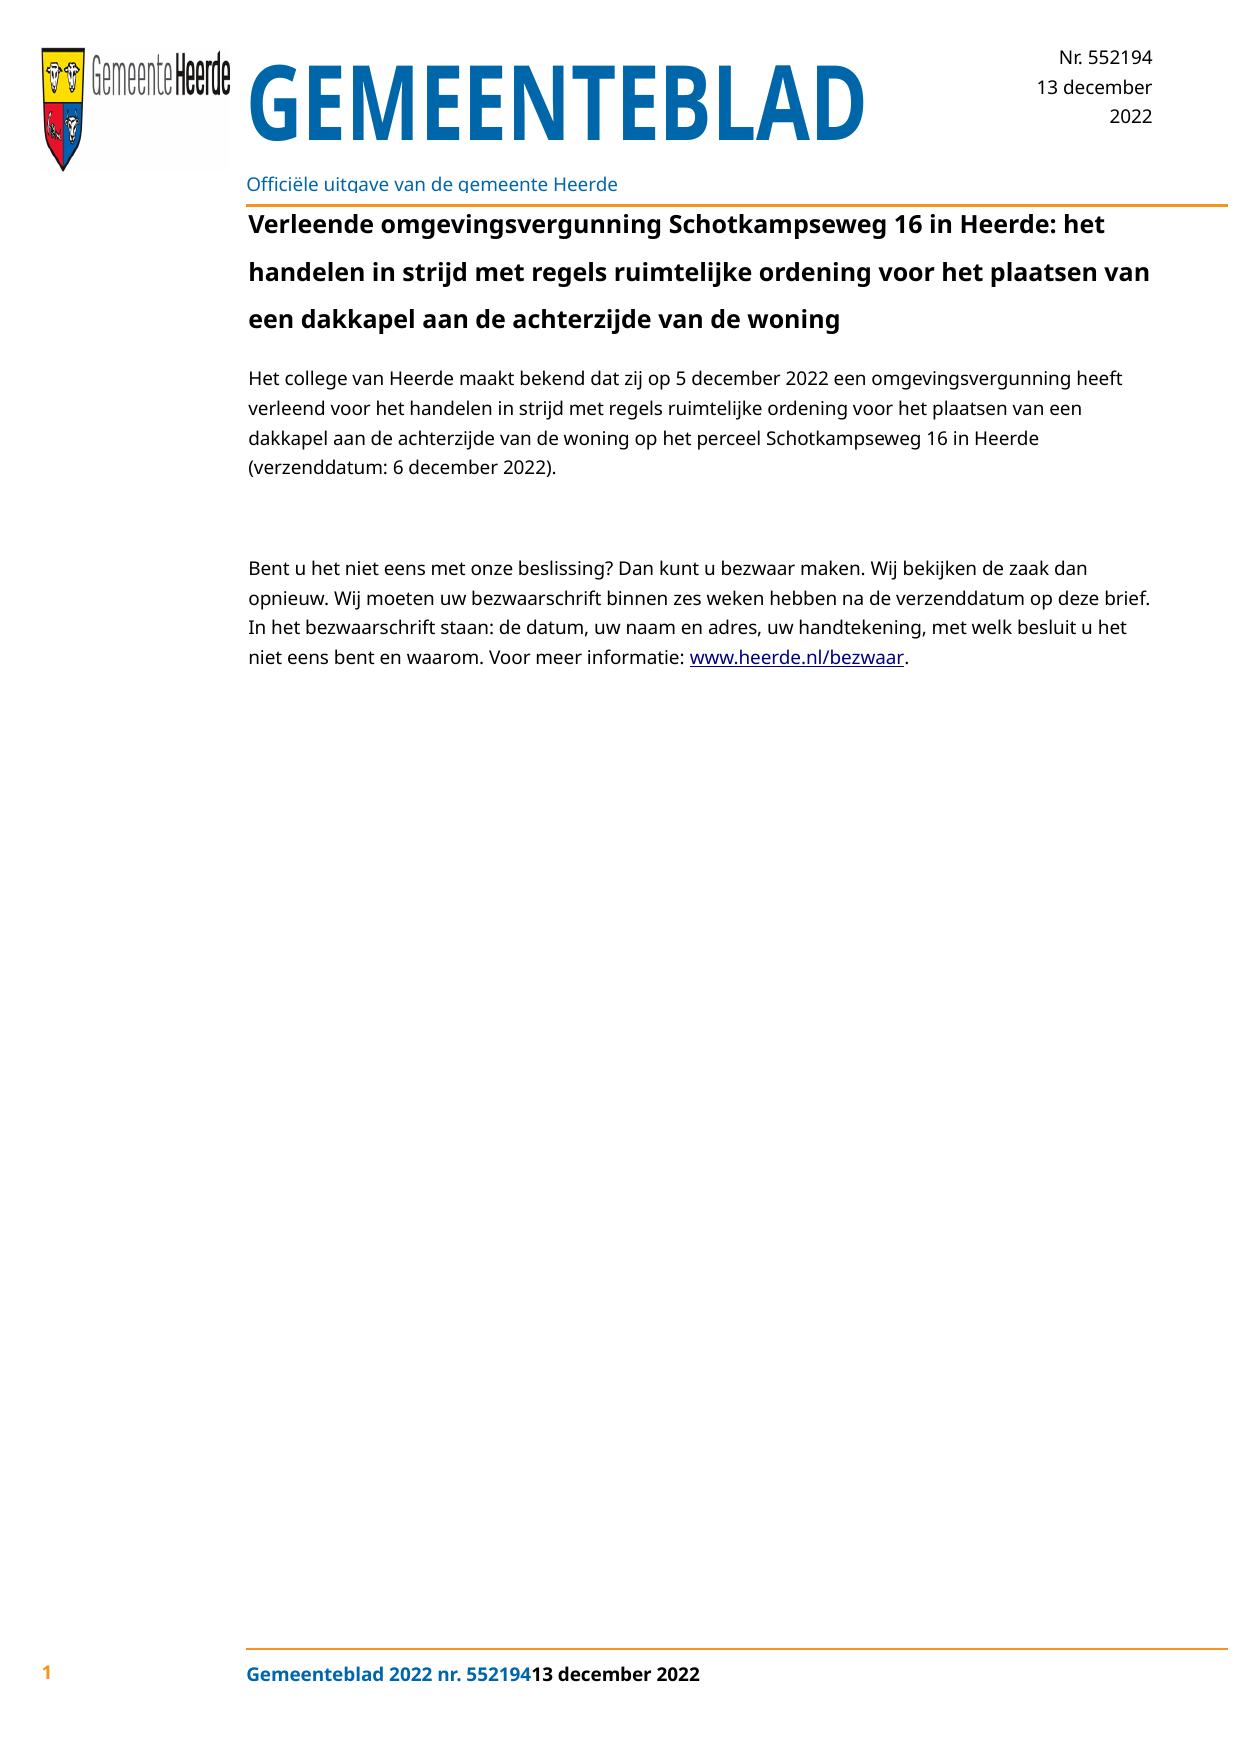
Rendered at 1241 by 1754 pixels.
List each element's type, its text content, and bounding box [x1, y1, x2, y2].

picture [41, 47, 231, 172]
text Verleende omgevingsvergunning Schotkampseweg 16 in Heerde: het handelen in strijd met regels ruimtelijke ordening voor het plaatsen van een dakkapel aan de achterzijde van de woning [248, 207, 1152, 336]
text Het college van Heerde maakt bekend dat zij op 5 december 2022 een omgevingsvergunning heeft verleend voor het handelen in strijd met regels ruimtelijke ordening voor het plaatsen van een dakkapel aan de achterzijde van de woning op het perceel Schotkampseweg 16 in Heerde (verzenddatum: 6 december 2022). [248, 366, 1152, 480]
text Bent u het niet eens met onze beslissing? Dan kunt u bezwaar maken. Wij bekijken de zaak dan opnieuw. Wij moeten uw bezwaarschrift binnen zes weken hebben na de verzenddatum op deze brief. In het bezwaarschrift staan: de datum, uw naam en adres, uw handtekening, met welk besluit u het niet eens bent en waarom. Voor meer informatie: www.heerde.nl/bezwaar. [248, 555, 1152, 669]
